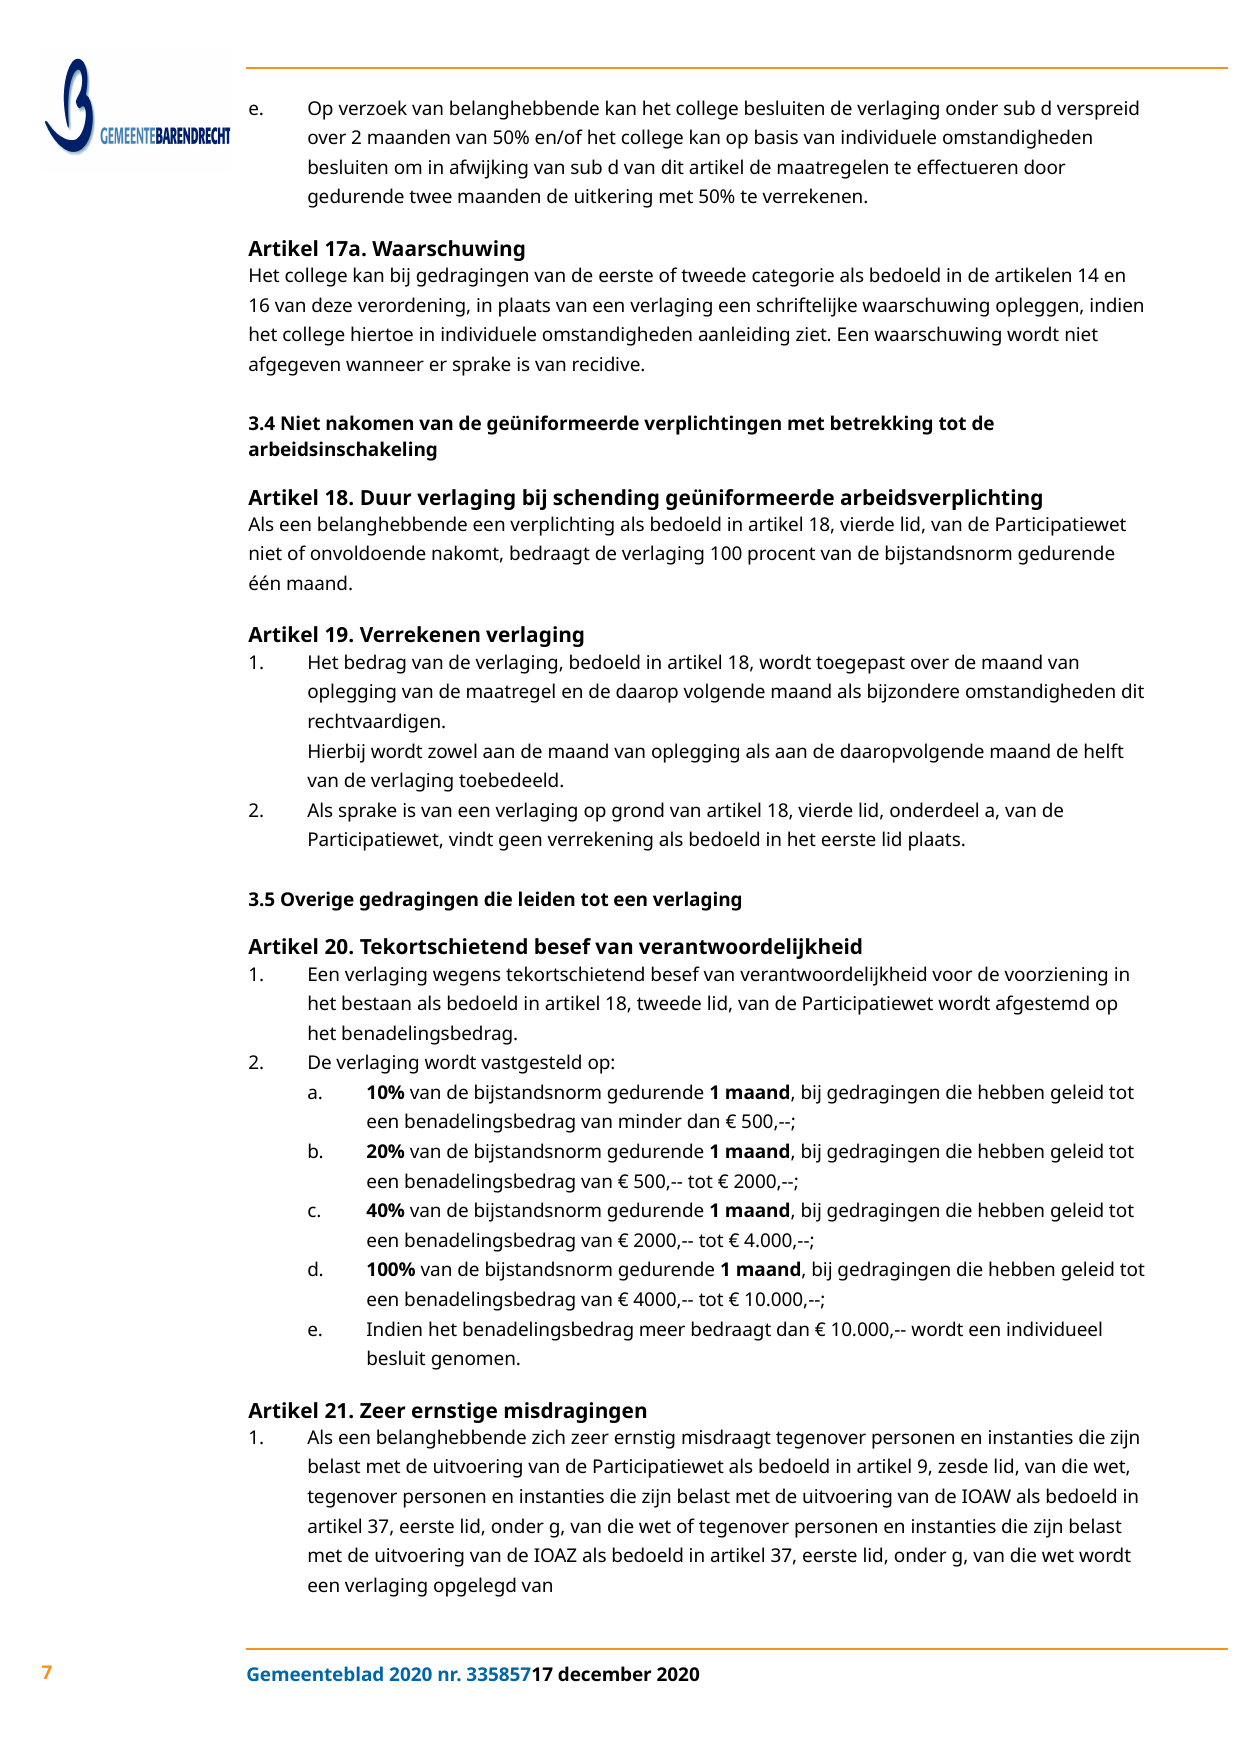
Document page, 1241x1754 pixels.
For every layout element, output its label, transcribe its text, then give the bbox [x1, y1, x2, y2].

list Indien het benadelingsbedrag meer bedraagt dan € 10.000,-- wordt een individueel besluit genomen. [307, 1316, 1152, 1371]
list De verlaging wordt vastgesteld op: [248, 1049, 1152, 1075]
list Op verzoek van belanghebbende kan het college besluiten de verlaging onder sub d verspreid over 2 maanden van 50% en/of het college kan op basis van individuele omstandigheden besluiten om in afwijking van sub d van dit artikel de maatregelen te effectueren door gedurende twee maanden de uitkering met 50% te verrekenen. [248, 95, 1152, 209]
list 100% van de bijstandsnorm gedurende 1 maand, bij gedragingen die hebben geleid tot een benadelingsbedrag van € 4000,-- tot € 10.000,--; [307, 1257, 1152, 1312]
list Een verlaging wegens tekortschietend besef van verantwoordelijkheid voor de voorziening in het bestaan als bedoeld in artikel 18, tweede lid, van de Participatiewet wordt afgestemd op het benadelingsbedrag. [248, 961, 1152, 1046]
list Als een belanghebbende zich zeer ernstig misdraagt tegenover personen en instanties die zijn belast met de uitvoering van de Participatiewet als bedoeld in artikel 9, zesde lid, van die wet, tegenover personen en instanties die zijn belast met de uitvoering van de IOAW als bedoeld in artikel 37, eerste lid, onder g, van die wet of tegenover personen en instanties die zijn belast met de uitvoering van de IOAZ als bedoeld in artikel 37, eerste lid, onder g, van die wet wordt een verlaging opgelegd van [248, 1424, 1152, 1598]
text 3.4 Niet nakomen van de geüniformeerde verplichtingen met betrekking tot de arbeidsinschakeling [248, 410, 1152, 462]
text Artikel 18. Duur verlaging bij schending geüniformeerde arbeidsverplichting [248, 483, 1152, 511]
list Het bedrag van de verlaging, bedoeld in artikel 18, wordt toegepast over de maand van oplegging van de maatregel en de daarop volgende maand als bijzondere omstandigheden dit rechtvaardigen. [248, 649, 1152, 734]
text Het college kan bij gedragingen van de eerste of tweede categorie als bedoeld in de artikelen 14 en 16 van deze verordening, in plaats van een verlaging een schriftelijke waarschuwing opleggen, indien het college hiertoe in individuele omstandigheden aanleiding ziet. Een waarschuwing wordt niet afgegeven wanneer er sprake is van recidive. [248, 262, 1152, 377]
picture [41, 47, 231, 172]
list 40% van de bijstandsnorm gedurende 1 maand, bij gedragingen die hebben geleid tot een benadelingsbedrag van € 2000,-- tot € 4.000,--; [307, 1197, 1152, 1253]
list 10% van de bijstandsnorm gedurende 1 maand, bij gedragingen die hebben geleid tot een benadelingsbedrag van minder dan € 500,--; [307, 1079, 1152, 1134]
list Hierbij wordt zowel aan de maand van oplegging als aan de daaropvolgende maand de helft van de verlaging toebedeeld. [248, 738, 1152, 793]
text Artikel 19. Verrekenen verlaging [248, 621, 1152, 649]
list Als sprake is van een verlaging op grond van artikel 18, vierde lid, onderdeel a, van de Participatiewet, vindt geen verrekening als bedoeld in het eerste lid plaats. [248, 797, 1152, 852]
list 20% van de bijstandsnorm gedurende 1 maand, bij gedragingen die hebben geleid tot een benadelingsbedrag van € 500,-- tot € 2000,--; [307, 1138, 1152, 1193]
text Artikel 17a. Waarschuwing [248, 234, 1152, 262]
text Artikel 21. Zeer ernstige misdragingen [248, 1396, 1152, 1424]
text 3.5 Overige gedragingen die leiden tot een verlaging [248, 886, 1152, 911]
text Artikel 20. Tekortschietend besef van verantwoordelijkheid [248, 932, 1152, 961]
text Als een belanghebbende een verplichting als bedoeld in artikel 18, vierde lid, van de Participatiewet niet of onvoldoende nakomt, bedraagt de verlaging 100 procent van de bijstandsnorm gedurende één maand. [248, 511, 1152, 596]
